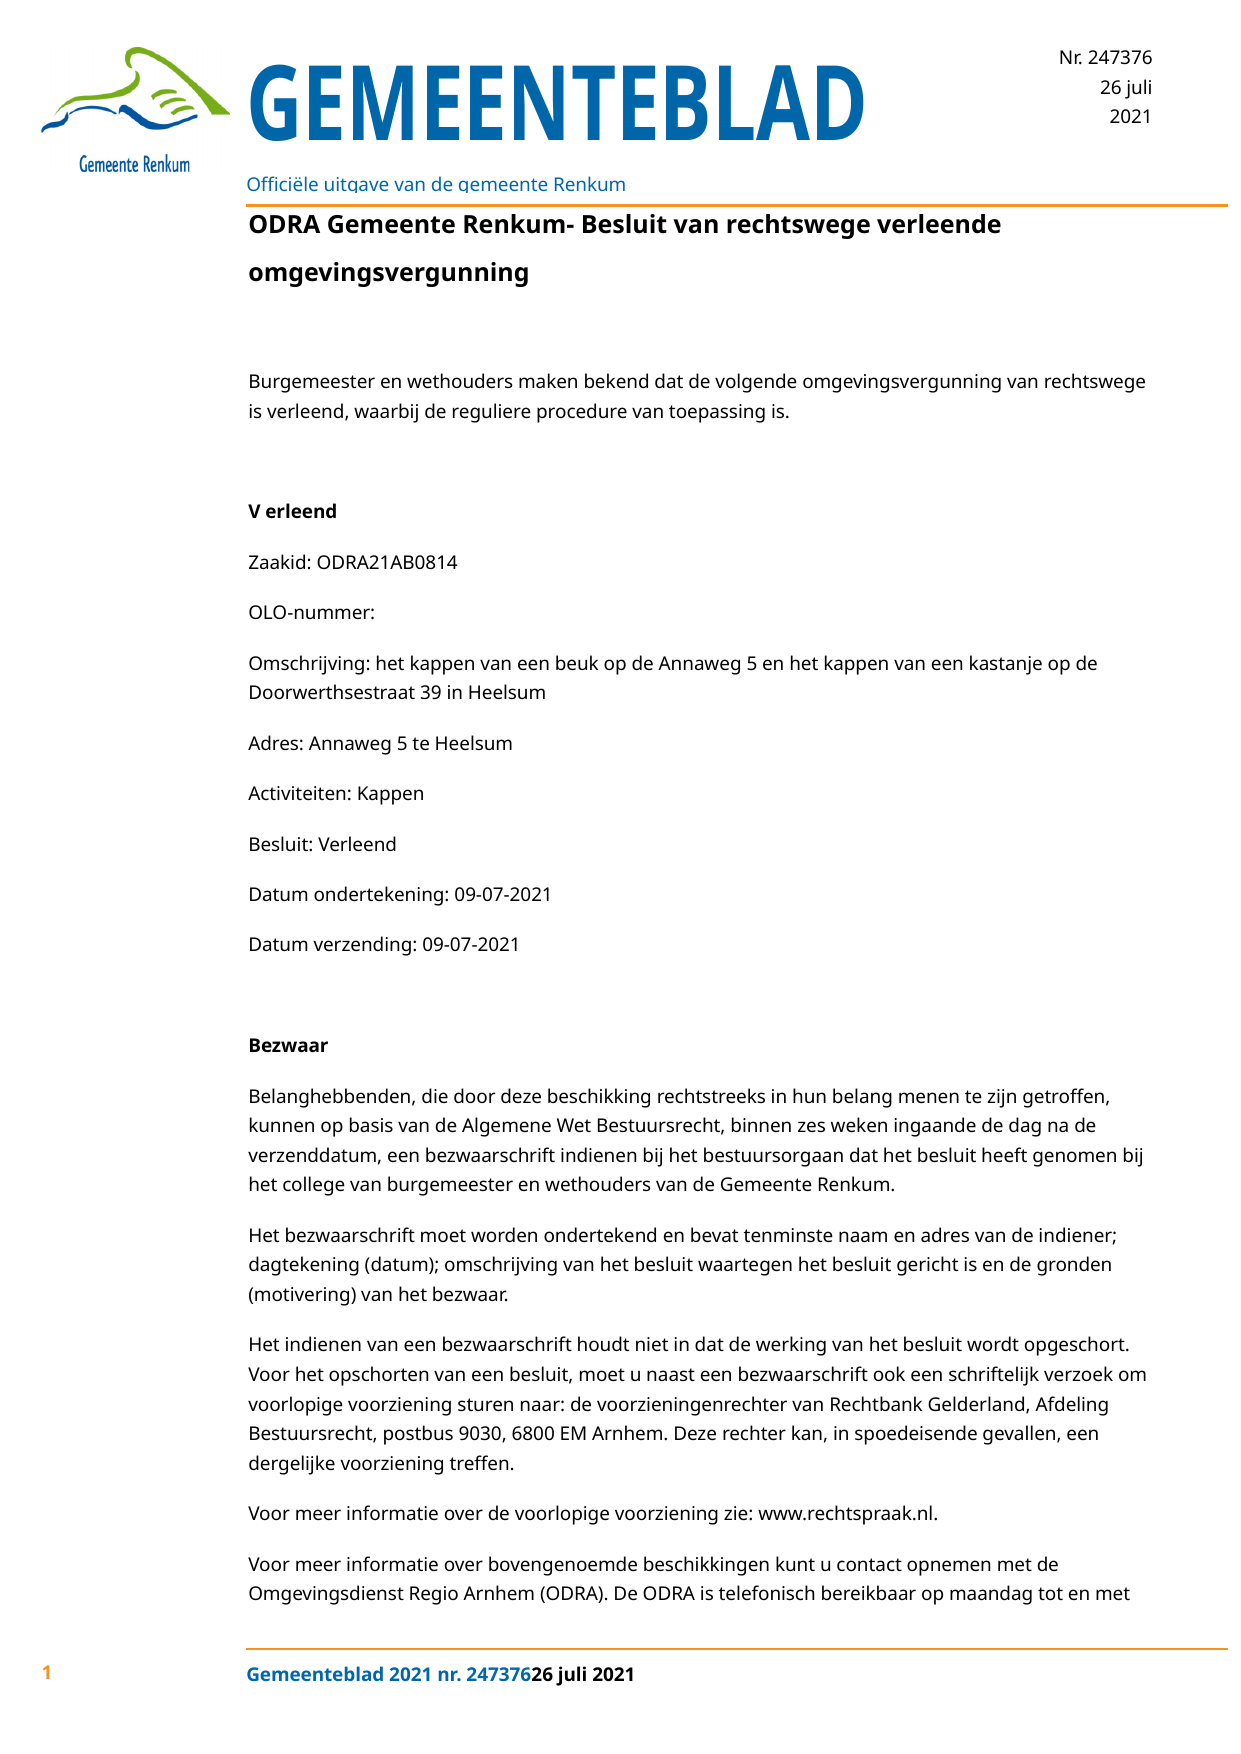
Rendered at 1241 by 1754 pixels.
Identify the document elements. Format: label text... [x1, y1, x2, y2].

text Voor meer informatie over bovengenoemde beschikkingen kunt u contact opnemen met de Omgevingsdienst Regio Arnhem (ODRA). De ODRA is telefonisch bereikbaar op maandag tot en met [248, 1551, 1152, 1606]
text Belanghebbenden, die door deze beschikking rechtstreeks in hun belang menen te zijn getroffen, kunnen op basis van de Algemene Wet Bestuursrecht, binnen zes weken ingaande de dag na de verzenddatum, een bezwaarschrift indienen bij het bestuursorgaan dat het besluit heeft genomen bij het college van burgemeester en wethouders van de Gemeente Renkum. [248, 1083, 1152, 1197]
text Het bezwaarschrift moet worden ondertekend en bevat tenminste naam en adres van de indiener; dagtekening (datum); omschrijving van het besluit waartegen het besluit gericht is en de gronden (motivering) van het bezwaar. [248, 1222, 1152, 1307]
text Bezwaar [248, 1032, 1152, 1058]
text Zaakid: ODRA21AB0814 [248, 549, 1152, 575]
text Besluit: Verleend [248, 831, 1152, 857]
text V erleend [248, 499, 1152, 524]
text Burgemeester en wethouders maken bekend dat de volgende omgevingsvergunning van rechtswege is verleend, waarbij de reguliere procedure van toepassing is. [248, 368, 1152, 424]
text Datum verzending: 09-07-2021 [248, 932, 1152, 957]
text Activiteiten: Kappen [248, 780, 1152, 806]
text OLO-nummer: [248, 599, 1152, 625]
text Adres: Annaweg 5 te Heelsum [248, 730, 1152, 756]
text ODRA Gemeente Renkum- Besluit van rechtswege verleende omgevingsvergunning [248, 207, 1152, 288]
text Omschrijving: het kappen van een beuk op de Annaweg 5 en het kappen van een kastanje op de Doorwerthsestraat 39 in Heelsum [248, 650, 1152, 705]
text Het indienen van een bezwaarschrift houdt niet in dat de werking van het besluit wordt opgeschort. Voor het opschorten van een besluit, moet u naast een bezwaarschrift ook een schriftelijk verzoek om voorlopige voorziening sturen naar: de voorzieningenrechter van Rechtbank Gelderland, Afdeling Bestuursrecht, postbus 9030, 6800 EM Arnhem. Deze rechter kan, in spoedeisende gevallen, een dergelijke voorziening treffen. [248, 1332, 1152, 1476]
picture [41, 47, 231, 172]
text Voor meer informatie over de voorlopige voorziening zie: www.rechtspraak.nl. [248, 1500, 1152, 1526]
text Datum ondertekening: 09-07-2021 [248, 881, 1152, 907]
